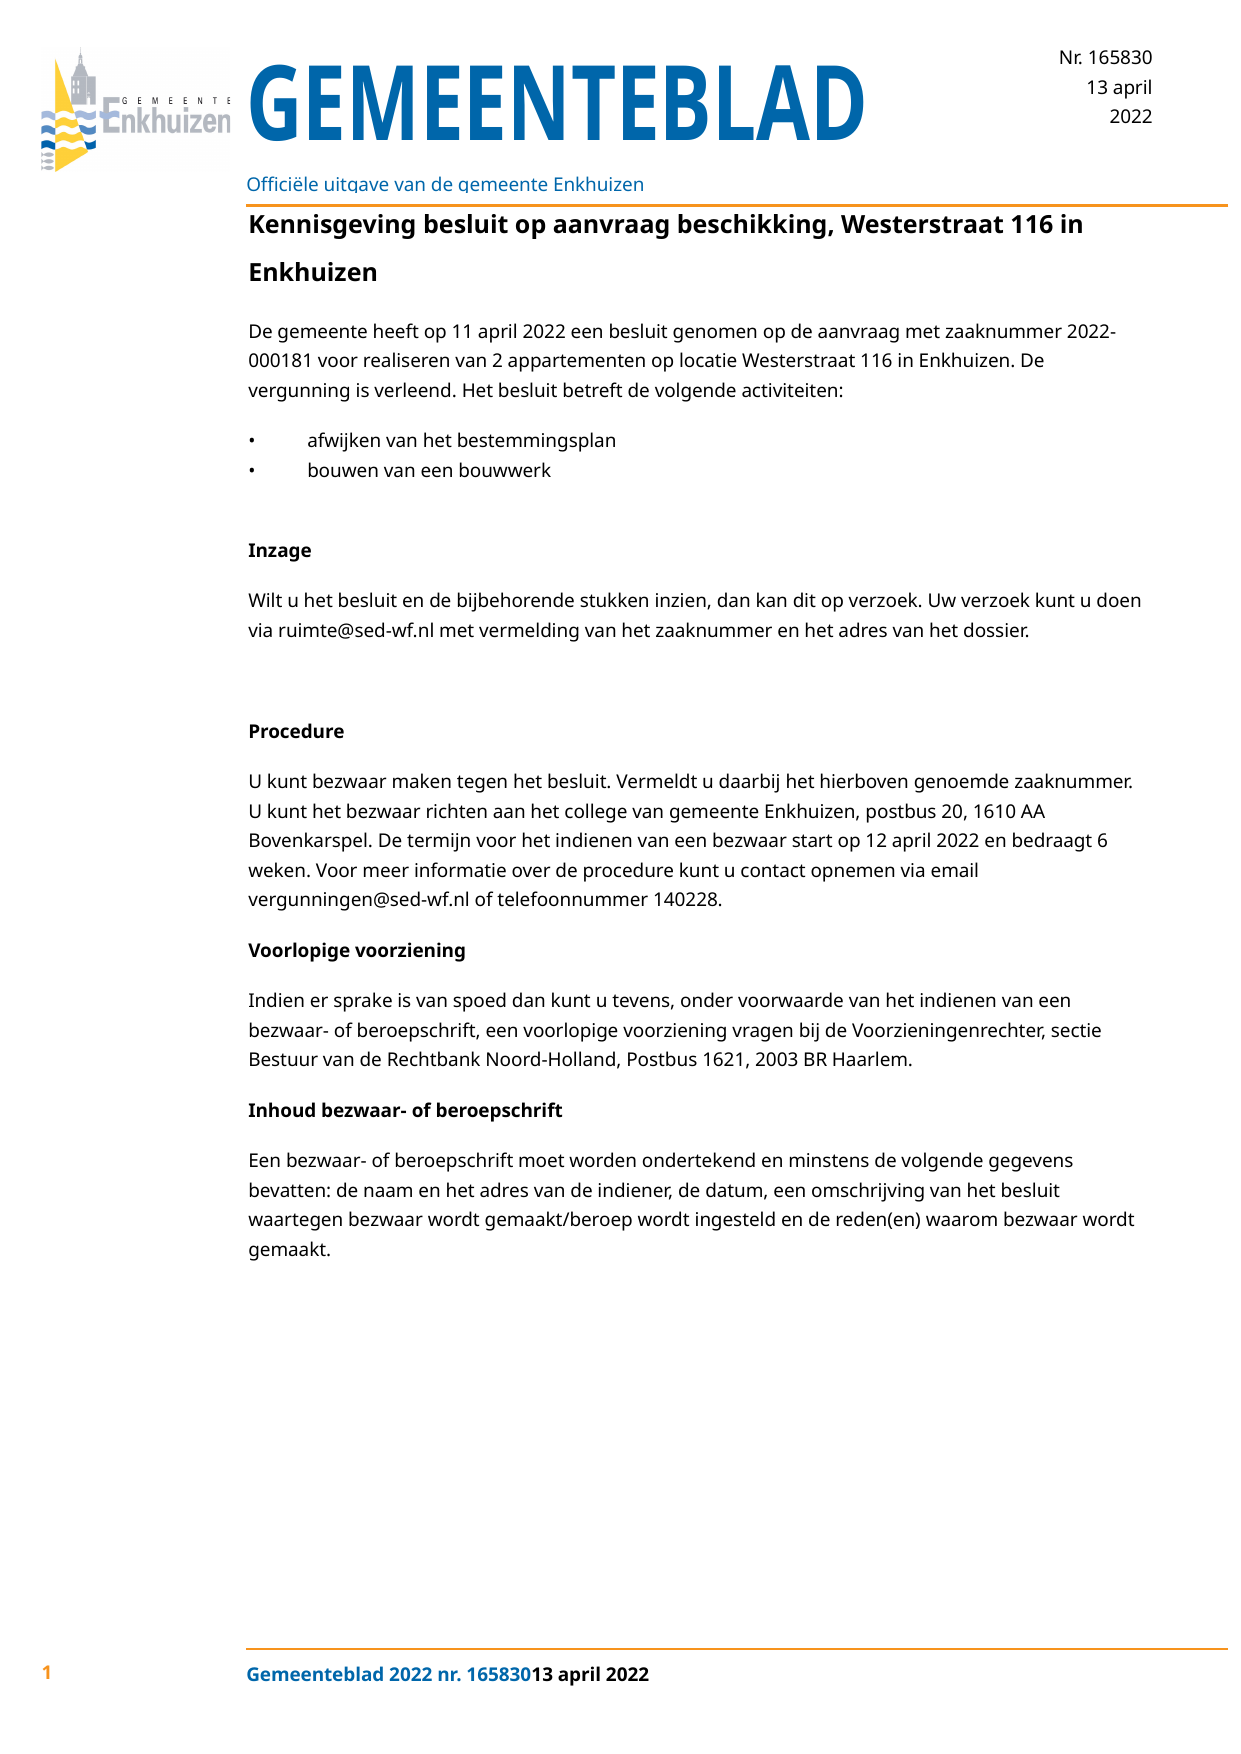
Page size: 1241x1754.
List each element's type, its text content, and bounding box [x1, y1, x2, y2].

text Kennisgeving besluit op aanvraag beschikking, Westerstraat 116 in Enkhuizen [248, 207, 1152, 288]
text U kunt bezwaar maken tegen het besluit. Vermeldt u daarbij het hierboven genoemde zaaknummer. U kunt het bezwaar richten aan het college van gemeente Enkhuizen, postbus 20, 1610 AA Bovenkarspel. De termijn voor het indienen van een bezwaar start op 12 april 2022 en bedraagt 6 weken. Voor meer informatie over de procedure kunt u contact opnemen via email vergunningen@sed-wf.nl of telefoonnummer 140228. [248, 768, 1152, 912]
text Indien er sprake is van spoed dan kunt u tevens, onder voorwaarde van het indienen van een bezwaar- of beroepschrift, een voorlopige voorziening vragen bij de Voorzieningenrechter, sectie Bestuur van de Rechtbank Noord-Holland, Postbus 1621, 2003 BR Haarlem. [248, 987, 1152, 1072]
text Inzage [248, 537, 1152, 563]
list bouwen van een bouwwerk [248, 457, 1152, 483]
text Voorlopige voorziening [248, 937, 1152, 963]
picture [41, 47, 231, 172]
text Wilt u het besluit en de bijbehorende stukken inzien, dan kan dit op verzoek. Uw verzoek kunt u doen via ruimte@sed-wf.nl met vermelding van het zaaknummer en het adres van het dossier. [248, 587, 1152, 643]
text Een bezwaar- of beroepschrift moet worden ondertekend en minstens de volgende gegevens bevatten: de naam en het adres van de indiener, de datum, een omschrijving van het besluit waartegen bezwaar wordt gemaakt/beroep wordt ingesteld en de reden(en) waarom bezwaar wordt gemaakt. [248, 1147, 1152, 1262]
text De gemeente heeft op 11 april 2022 een besluit genomen op de aanvraag met zaaknummer 2022-000181 voor realiseren van 2 appartementen op locatie Westerstraat 116 in Enkhuizen. De vergunning is verleend. Het besluit betreft de volgende activiteiten: [248, 318, 1152, 403]
text Inhoud bezwaar- of beroepschrift [248, 1097, 1152, 1123]
text Procedure [248, 718, 1152, 744]
list afwijken van het bestemmingsplan [248, 427, 1152, 453]
